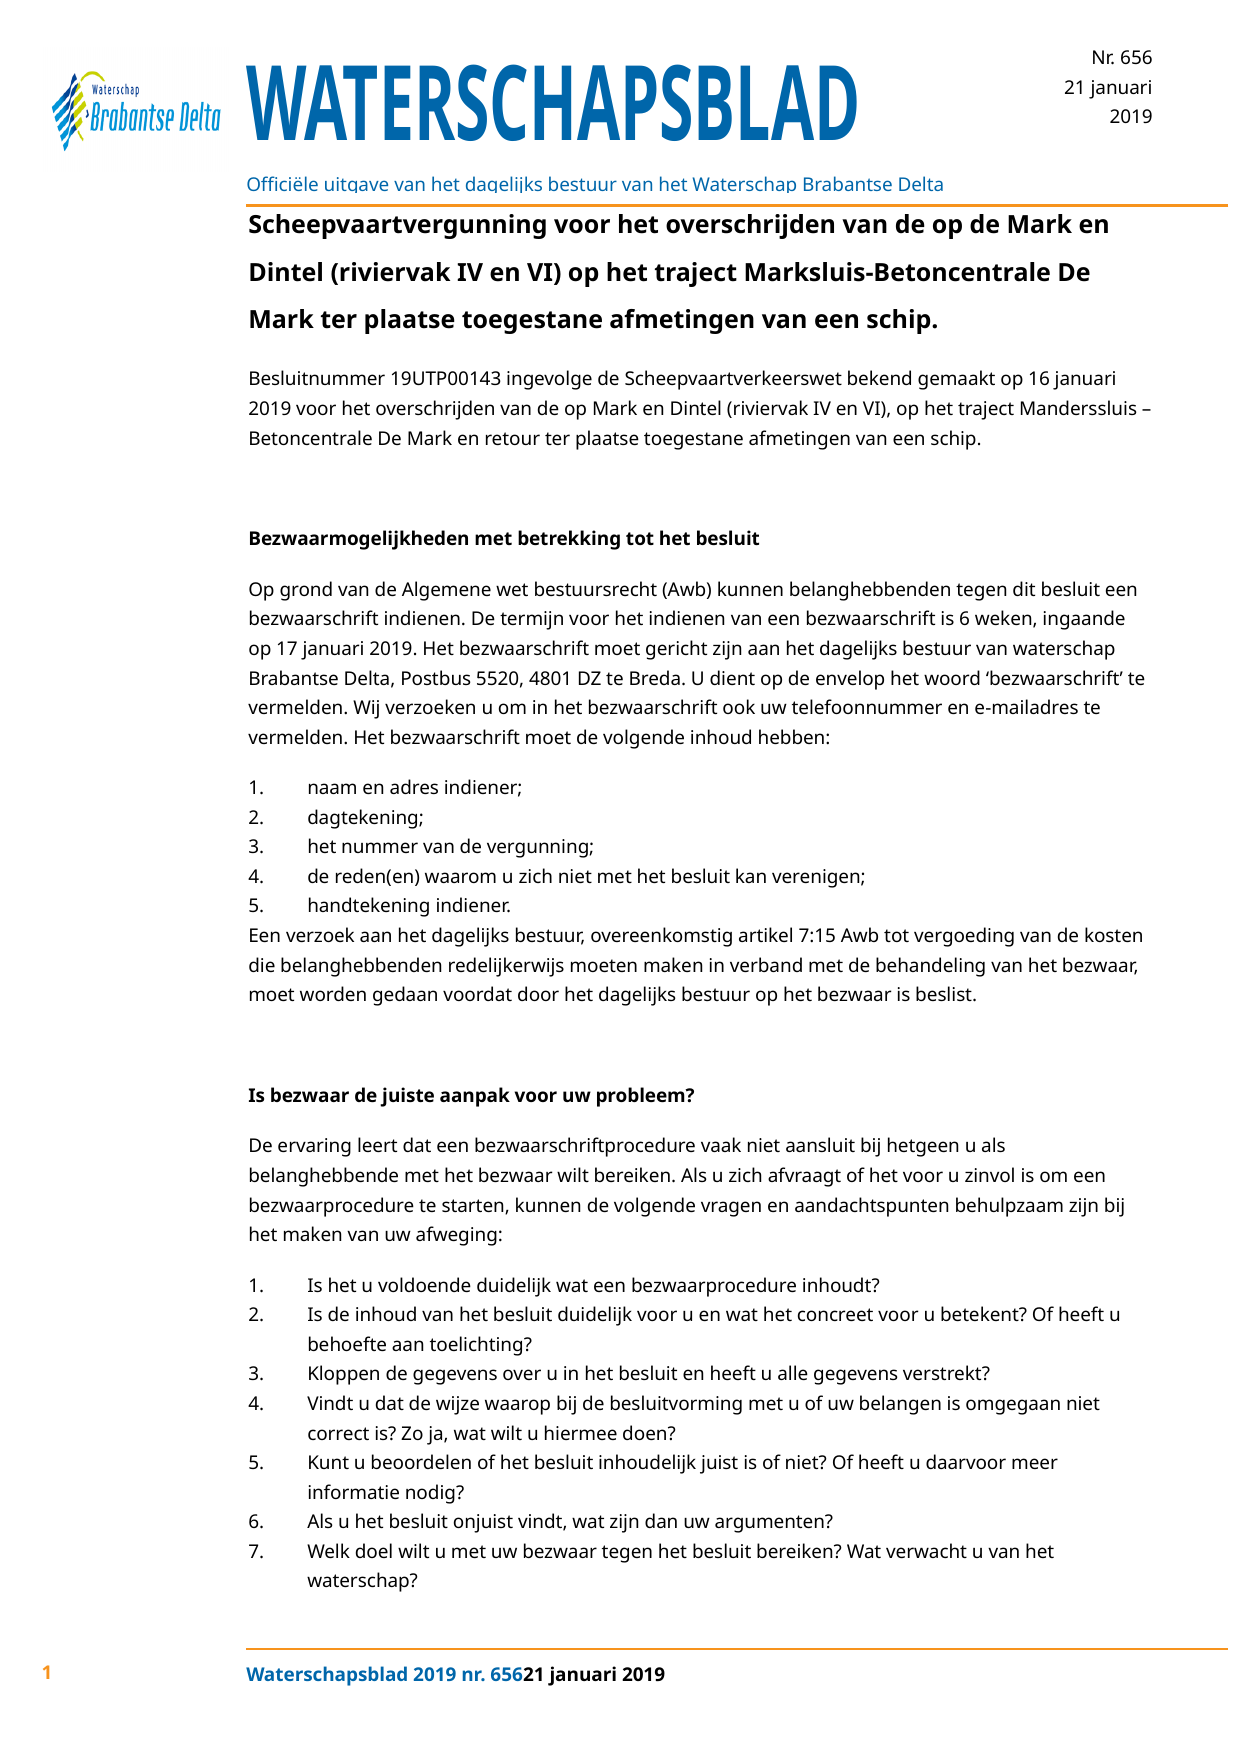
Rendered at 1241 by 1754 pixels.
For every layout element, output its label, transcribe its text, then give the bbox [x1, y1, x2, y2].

text Is bezwaar de juiste aanpak voor uw probleem? [248, 1082, 1152, 1108]
text Een verzoek aan het dagelijks bestuur, overeenkomstig artikel 7:15 Awb tot vergoeding van de kosten die belanghebbenden redelijkerwijs moeten maken in verband met de behandeling van het bezwaar, moet worden gedaan voordat door het dagelijks bestuur op het bezwaar is beslist. [248, 922, 1152, 1007]
list Is het u voldoende duidelijk wat een bezwaarprocedure inhoudt? [248, 1272, 1152, 1297]
text Op grond van de Algemene wet bestuursrecht (Awb) kunnen belanghebbenden tegen dit besluit een bezwaarschrift indienen. De termijn voor het indienen van een bezwaarschrift is 6 weken, ingaande op 17 januari 2019. Het bezwaarschrift moet gericht zijn aan het dagelijks bestuur van waterschap Brabantse Delta, Postbus 5520, 4801 DZ te Breda. U dient op de envelop het woord ‘bezwaarschrift’ te vermelden. Wij verzoeken u om in het bezwaarschrift ook uw telefoonnummer en e‑mailadres te vermelden. Het bezwaarschrift moet de volgende inhoud hebben: [248, 576, 1152, 749]
text Besluitnummer 19UTP00143 ingevolge de Scheepvaartverkeerswet bekend gemaakt op 16 januari 2019 voor het overschrijden van de op Mark en Dintel (riviervak IV en VI), op het traject Manderssluis – Betoncentrale De Mark en retour ter plaatse toegestane afmetingen van een schip. [248, 366, 1152, 450]
list dagtekening; [248, 804, 1152, 829]
list het nummer van de vergunning; [248, 833, 1152, 859]
list Kunt u beoordelen of het besluit inhoudelijk juist is of niet? Of heeft u daarvoor meer informatie nodig? [248, 1449, 1152, 1504]
text De ervaring leert dat een bezwaarschriftprocedure vaak niet aansluit bij hetgeen u als belanghebbende met het bezwaar wilt bereiken. Als u zich afvraagt of het voor u zinvol is om een bezwaarprocedure te starten, kunnen de volgende vragen en aandachtspunten behulpzaam zijn bij het maken van uw afweging: [248, 1133, 1152, 1247]
list handtekening indiener. [248, 893, 1152, 918]
list naam en adres indiener; [248, 774, 1152, 800]
text Scheepvaartvergunning voor het overschrijden van de op de Mark en Dintel (riviervak IV en VI) op het traject Marksluis-Betoncentrale De Mark ter plaatse toegestane afmetingen van een schip. [248, 207, 1152, 336]
list de reden(en) waarom u zich niet met het besluit kan verenigen; [248, 863, 1152, 889]
list Is de inhoud van het besluit duidelijk voor u en wat het concreet voor u betekent? Of heeft u behoefte aan toelichting? [248, 1301, 1152, 1357]
text Bezwaarmogelijkheden met betrekking tot het besluit [248, 526, 1152, 551]
list Welk doel wilt u met uw bezwaar tegen het besluit bereiken? Wat verwacht u van het waterschap? [248, 1538, 1152, 1593]
list Vindt u dat de wijze waarop bij de besluitvorming met u of uw belangen is omgegaan niet correct is? Zo ja, wat wilt u hiermee doen? [248, 1390, 1152, 1445]
list Kloppen de gegevens over u in het besluit en heeft u alle gegevens verstrekt? [248, 1361, 1152, 1386]
picture [41, 47, 231, 172]
list Als u het besluit onjuist vindt, wat zijn dan uw argumenten? [248, 1508, 1152, 1534]
